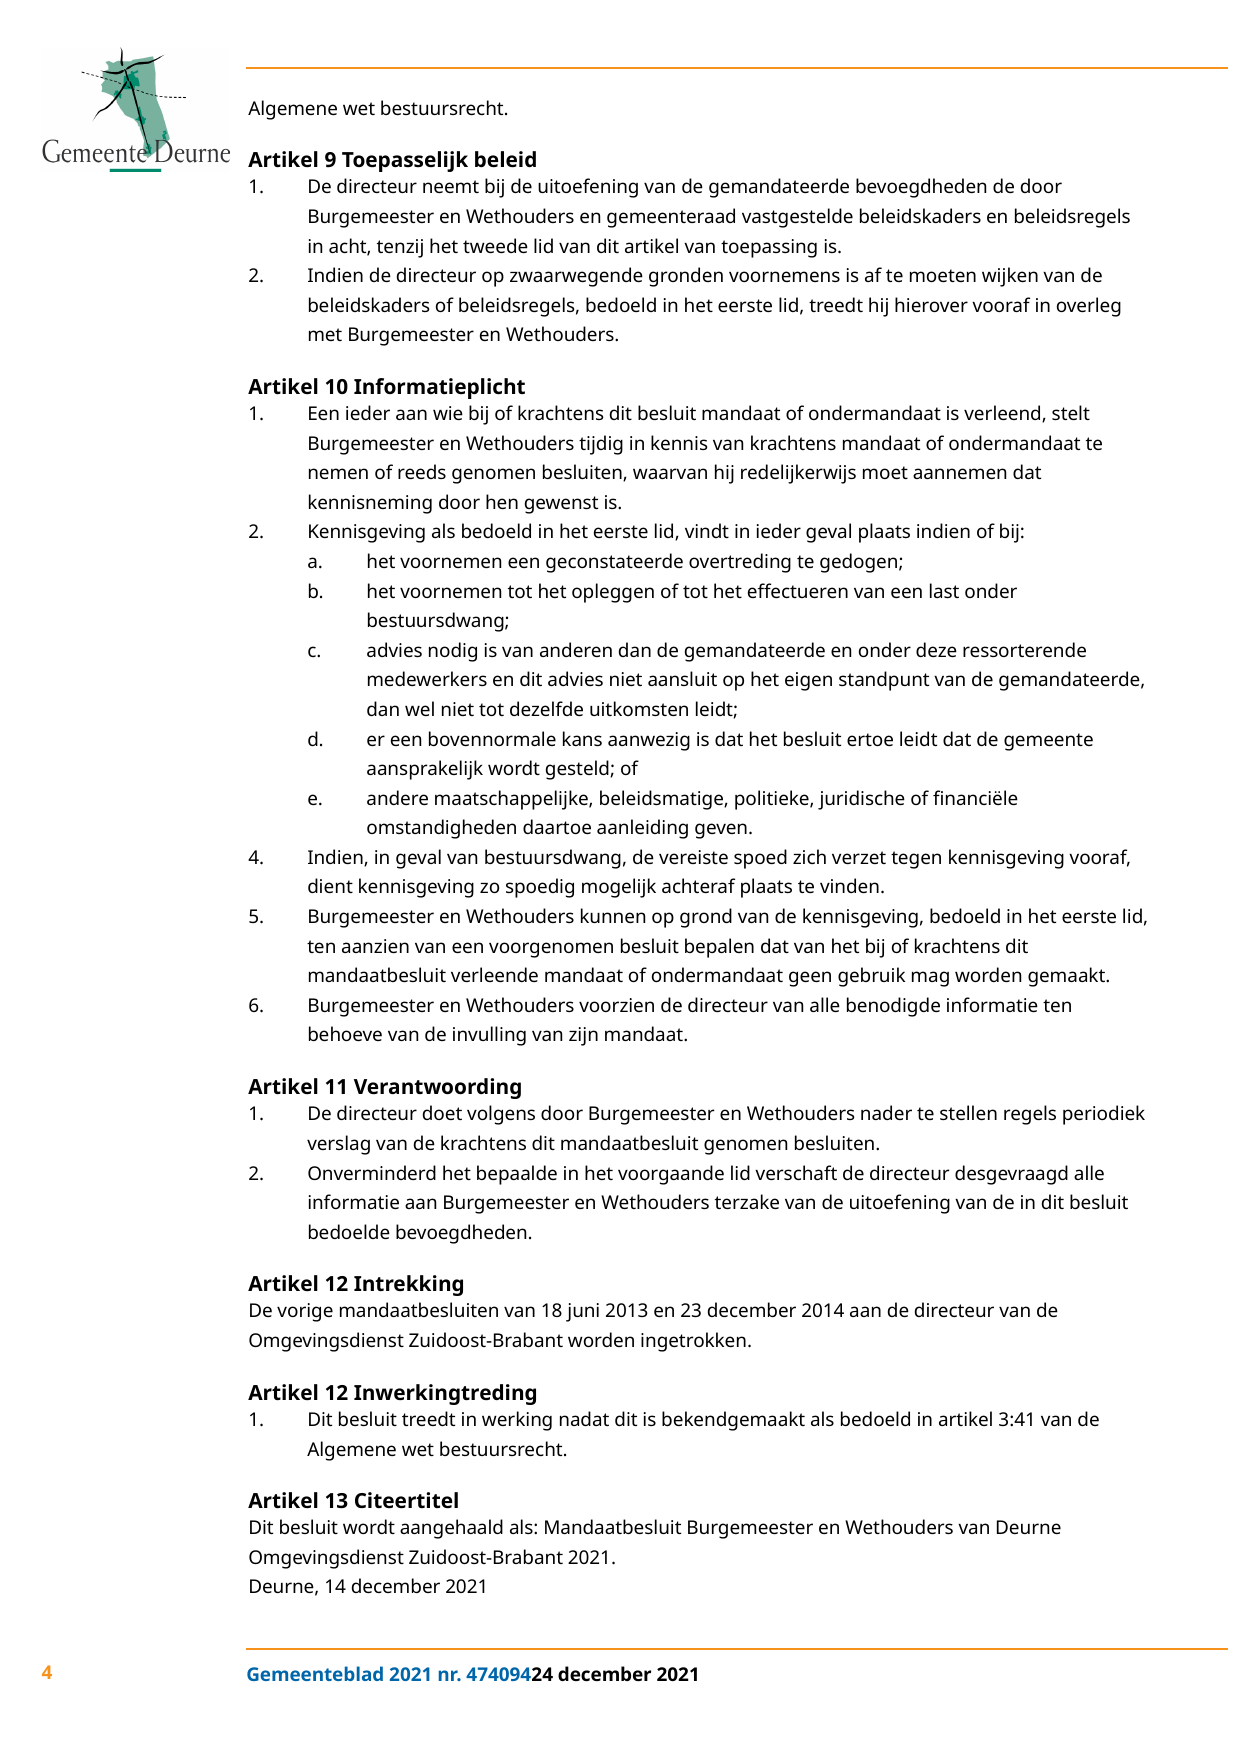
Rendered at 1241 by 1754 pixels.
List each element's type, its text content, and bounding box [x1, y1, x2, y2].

text Artikel 11 Verantwoording [248, 1072, 1152, 1101]
list Burgemeester en Wethouders voorzien de directeur van alle benodigde informatie ten behoeve van de invulling van zijn mandaat. [248, 992, 1152, 1047]
text De vorige mandaatbesluiten van 18 juni 2013 en 23 december 2014 aan de directeur van de Omgevingsdienst Zuidoost-Brabant worden ingetrokken. [248, 1298, 1152, 1353]
text Artikel 13 Citeertitel [248, 1486, 1152, 1514]
picture [41, 47, 231, 172]
list Onverminderd het bepaalde in het voorgaande lid verschaft de directeur desgevraagd alle informatie aan Burgemeester en Wethouders terzake van de uitoefening van de in dit besluit bedoelde bevoegdheden. [248, 1160, 1152, 1244]
text Artikel 12 Intrekking [248, 1269, 1152, 1298]
list advies nodig is van anderen dan de gemandateerde en onder deze ressorterende medewerkers en dit advies niet aansluit op het eigen standpunt van de gemandateerde, dan wel niet tot dezelfde uitkomsten leidt; [307, 637, 1152, 722]
list Een ieder aan wie bij of krachtens dit besluit mandaat of ondermandaat is verleend, stelt Burgemeester en Wethouders tijdig in kennis van krachtens mandaat of ondermandaat te nemen of reeds genomen besluiten, waarvan hij redelijkerwijs moet aannemen dat kennisneming door hen gewenst is. [248, 400, 1152, 515]
list Indien de directeur op zwaarwegende gronden voornemens is af te moeten wijken van de beleidskaders of beleidsregels, bedoeld in het eerste lid, treedt hij hierover vooraf in overleg met Burgemeester en Wethouders. [248, 262, 1152, 347]
list er een bovennormale kans aanwezig is dat het besluit ertoe leidt dat de gemeente aansprakelijk wordt gesteld; of [307, 726, 1152, 781]
list Burgemeester en Wethouders kunnen op grond van de kennisgeving, bedoeld in het eerste lid, ten aanzien van een voorgenomen besluit bepalen dat van het bij of krachtens dit mandaatbesluit verleende mandaat of ondermandaat geen gebruik mag worden gemaakt. [248, 903, 1152, 988]
list De directeur doet volgens door Burgemeester en Wethouders nader te stellen regels periodiek verslag van de krachtens dit mandaatbesluit genomen besluiten. [248, 1101, 1152, 1156]
text Deurne, 14 december 2021 [248, 1574, 1152, 1599]
list Kennisgeving als bedoeld in het eerste lid, vindt in ieder geval plaats indien of bij: [248, 519, 1152, 544]
list Dit besluit treedt in werking nadat dit is bekendgemaakt als bedoeld in artikel 3:41 van de Algemene wet bestuursrecht. [248, 1406, 1152, 1461]
list De directeur neemt bij de uitoefening van de gemandateerde bevoegdheden de door Burgemeester en Wethouders en gemeenteraad vastgestelde beleidskaders en beleidsregels in acht, tenzij het tweede lid van dit artikel van toepassing is. [248, 174, 1152, 258]
list Indien, in geval van bestuursdwang, de vereiste spoed zich verzet tegen kennisgeving vooraf, dient kennisgeving zo spoedig mogelijk achteraf plaats te vinden. [248, 844, 1152, 899]
text Dit besluit wordt aangehaald als: Mandaatbesluit Burgemeester en Wethouders van Deurne Omgevingsdienst Zuidoost-Brabant 2021. [248, 1514, 1152, 1570]
text Artikel 9 Toepasselijk beleid [248, 145, 1152, 174]
list het voornemen een geconstateerde overtreding te gedogen; [307, 548, 1152, 574]
text Algemene wet bestuursrecht. [248, 95, 1152, 121]
text Artikel 10 Informatieplicht [248, 372, 1152, 400]
list andere maatschappelijke, beleidsmatige, politieke, juridische of financiële omstandigheden daartoe aanleiding geven. [307, 785, 1152, 840]
list het voornemen tot het opleggen of tot het effectueren van een last onder bestuursdwang; [307, 578, 1152, 633]
text Artikel 12 Inwerkingtreding [248, 1378, 1152, 1406]
